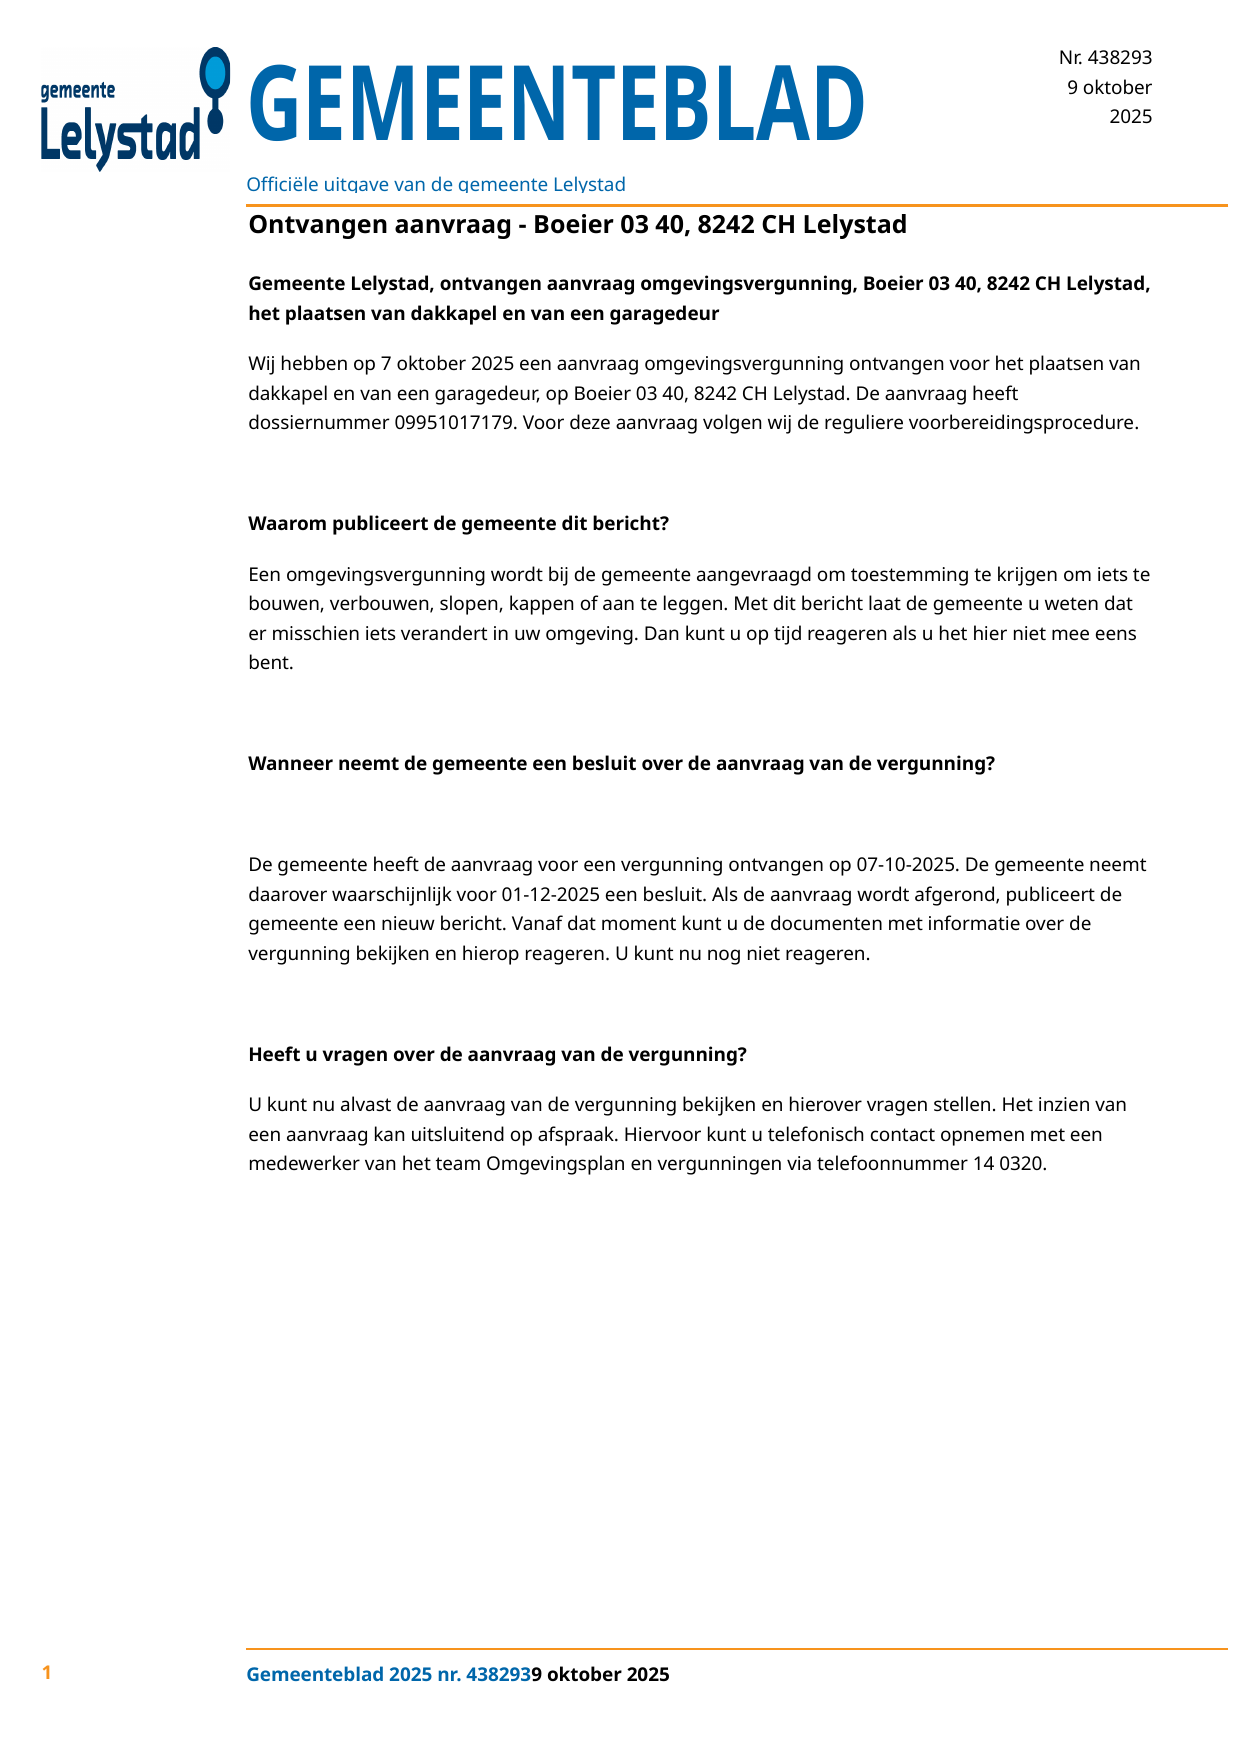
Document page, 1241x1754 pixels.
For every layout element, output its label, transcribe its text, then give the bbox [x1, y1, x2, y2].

text Waarom publiceert de gemeente dit bericht? [248, 510, 1152, 536]
text De gemeente heeft de aanvraag voor een vergunning ontvangen op 07-10-2025. De gemeente neemt daarover waarschijnlijk voor 01-12-2025 een besluit. Als de aanvraag wordt afgerond, publiceert de gemeente een nieuw bericht. Vanaf dat moment kunt u de documenten met informatie over de vergunning bekijken en hierop reageren. U kunt nu nog niet reageren. [248, 851, 1152, 966]
text Gemeente Lelystad, ontvangen aanvraag omgevingsvergunning, Boeier 03 40, 8242 CH Lelystad, het plaatsen van dakkapel en van een garagedeur [248, 270, 1152, 326]
text Wij hebben op 7 oktober 2025 een aanvraag omgevingsvergunning ontvangen voor het plaatsen van dakkapel en van een garagedeur, op Boeier 03 40, 8242 CH Lelystad. De aanvraag heeft dossiernummer 09951017179. Voor deze aanvraag volgen wij de reguliere voorbereidingsprocedure. [248, 350, 1152, 435]
text Een omgevingsvergunning wordt bij de gemeente aangevraagd om toestemming te krijgen om iets te bouwen, verbouwen, slopen, kappen of aan te leggen. Met dit bericht laat de gemeente u weten dat er misschien iets verandert in uw omgeving. Dan kunt u op tijd reageren als u het hier niet mee eens bent. [248, 561, 1152, 675]
text Wanneer neemt de gemeente een besluit over de aanvraag van de vergunning? [248, 750, 1152, 776]
picture [41, 47, 231, 172]
text U kunt nu alvast de aanvraag van de vergunning bekijken en hierover vragen stellen. Het inzien van een aanvraag kan uitsluitend op afspraak. Hiervoor kunt u telefonisch contact opnemen met een medewerker van het team Omgevingsplan en vergunningen via telefoonnummer 14 0320. [248, 1091, 1152, 1176]
text Ontvangen aanvraag - Boeier 03 40, 8242 CH Lelystad [248, 207, 1152, 241]
text Heeft u vragen over de aanvraag van de vergunning? [248, 1041, 1152, 1066]
